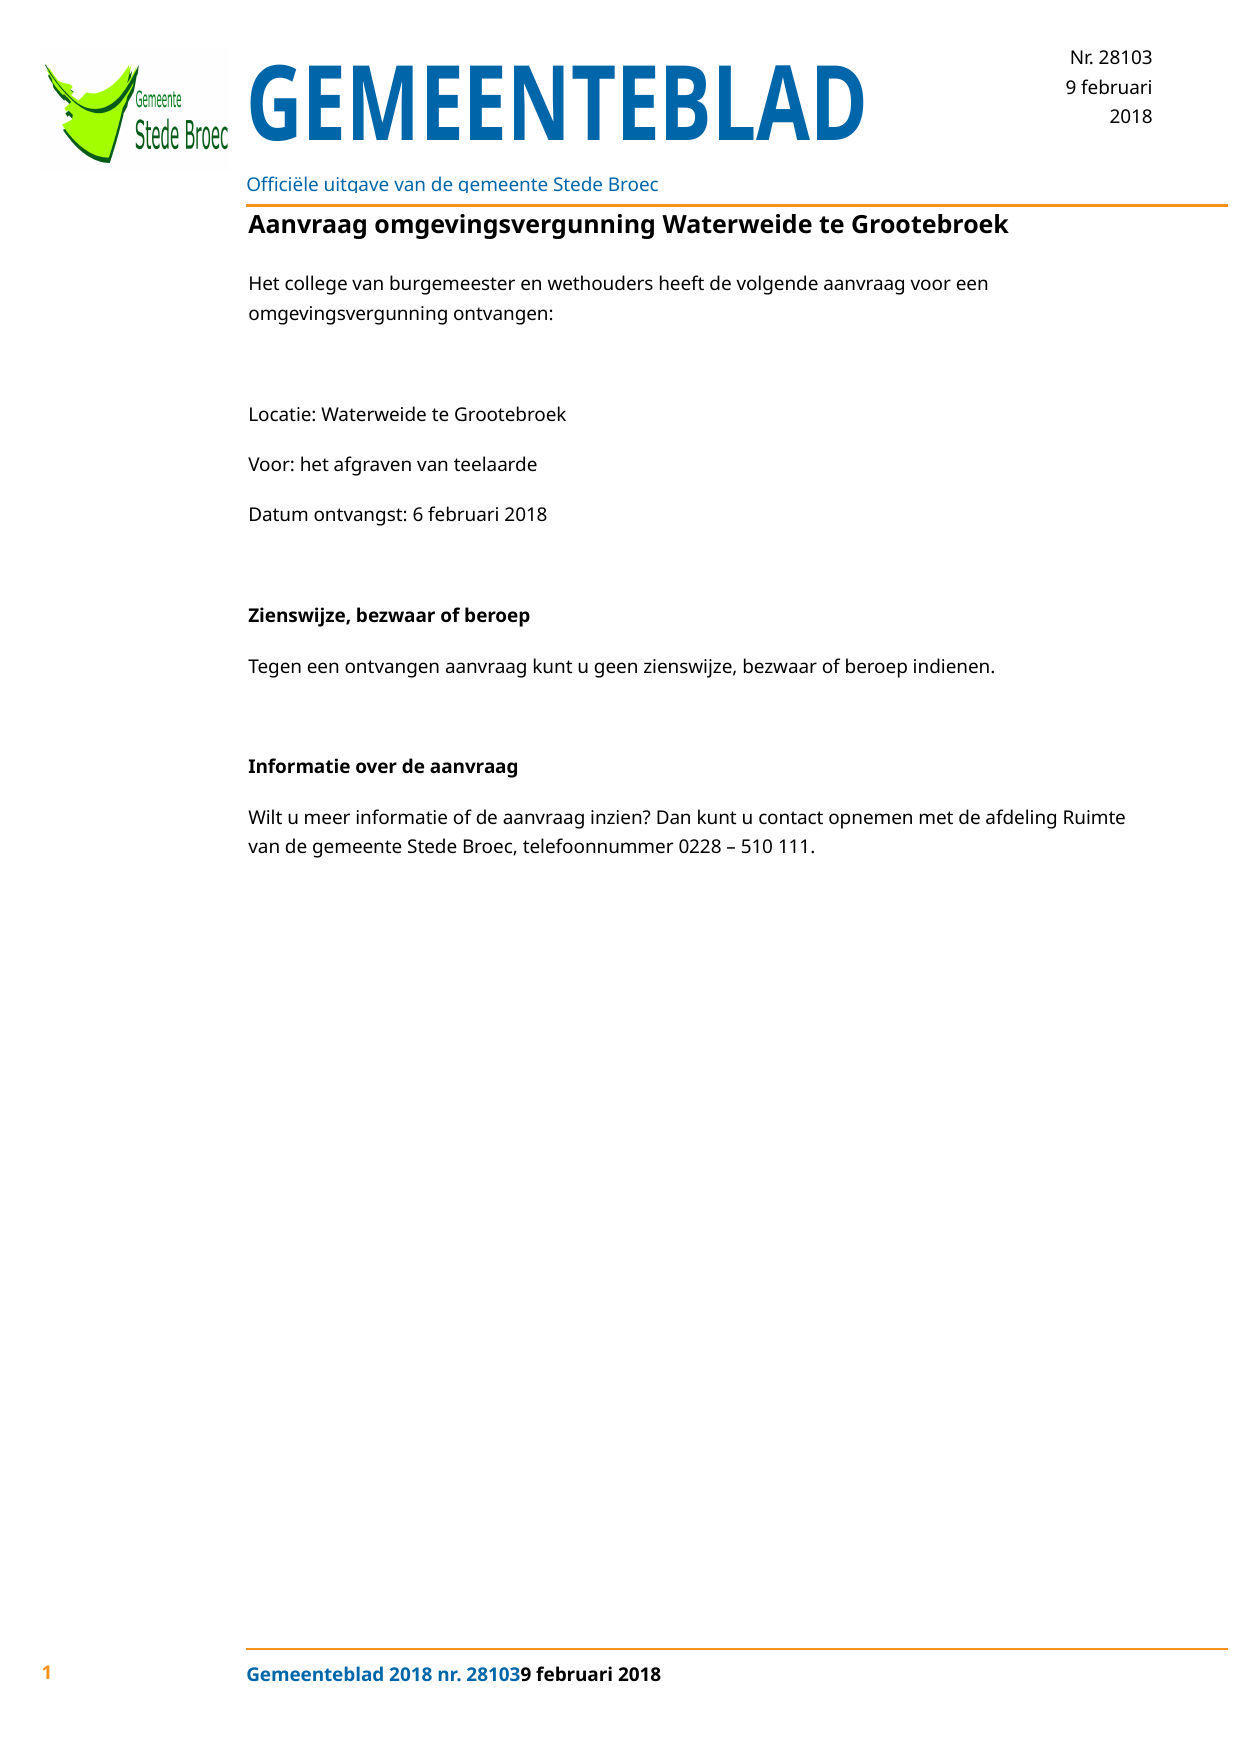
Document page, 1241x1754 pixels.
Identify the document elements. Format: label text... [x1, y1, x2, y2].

picture [41, 47, 231, 172]
text Het college van burgemeester en wethouders heeft de volgende aanvraag voor een omgevingsvergunning ontvangen: [248, 270, 1152, 326]
text Aanvraag omgevingsvergunning Waterweide te Grootebroek [248, 207, 1152, 241]
text Zienswijze, bezwaar of beroep [248, 602, 1152, 628]
text Wilt u meer informatie of de aanvraag inzien? Dan kunt u contact opnemen met de afdeling Ruimte van de gemeente Stede Broec, telefoonnummer 0228 – 510 111. [248, 804, 1152, 859]
text Datum ontvangst: 6 februari 2018 [248, 502, 1152, 527]
text Locatie: Waterweide te Grootebroek [248, 401, 1152, 426]
text Voor: het afgraven van teelaarde [248, 451, 1152, 477]
text Tegen een ontvangen aanvraag kunt u geen zienswijze, bezwaar of beroep indienen. [248, 653, 1152, 678]
text Informatie over de aanvraag [248, 754, 1152, 779]
